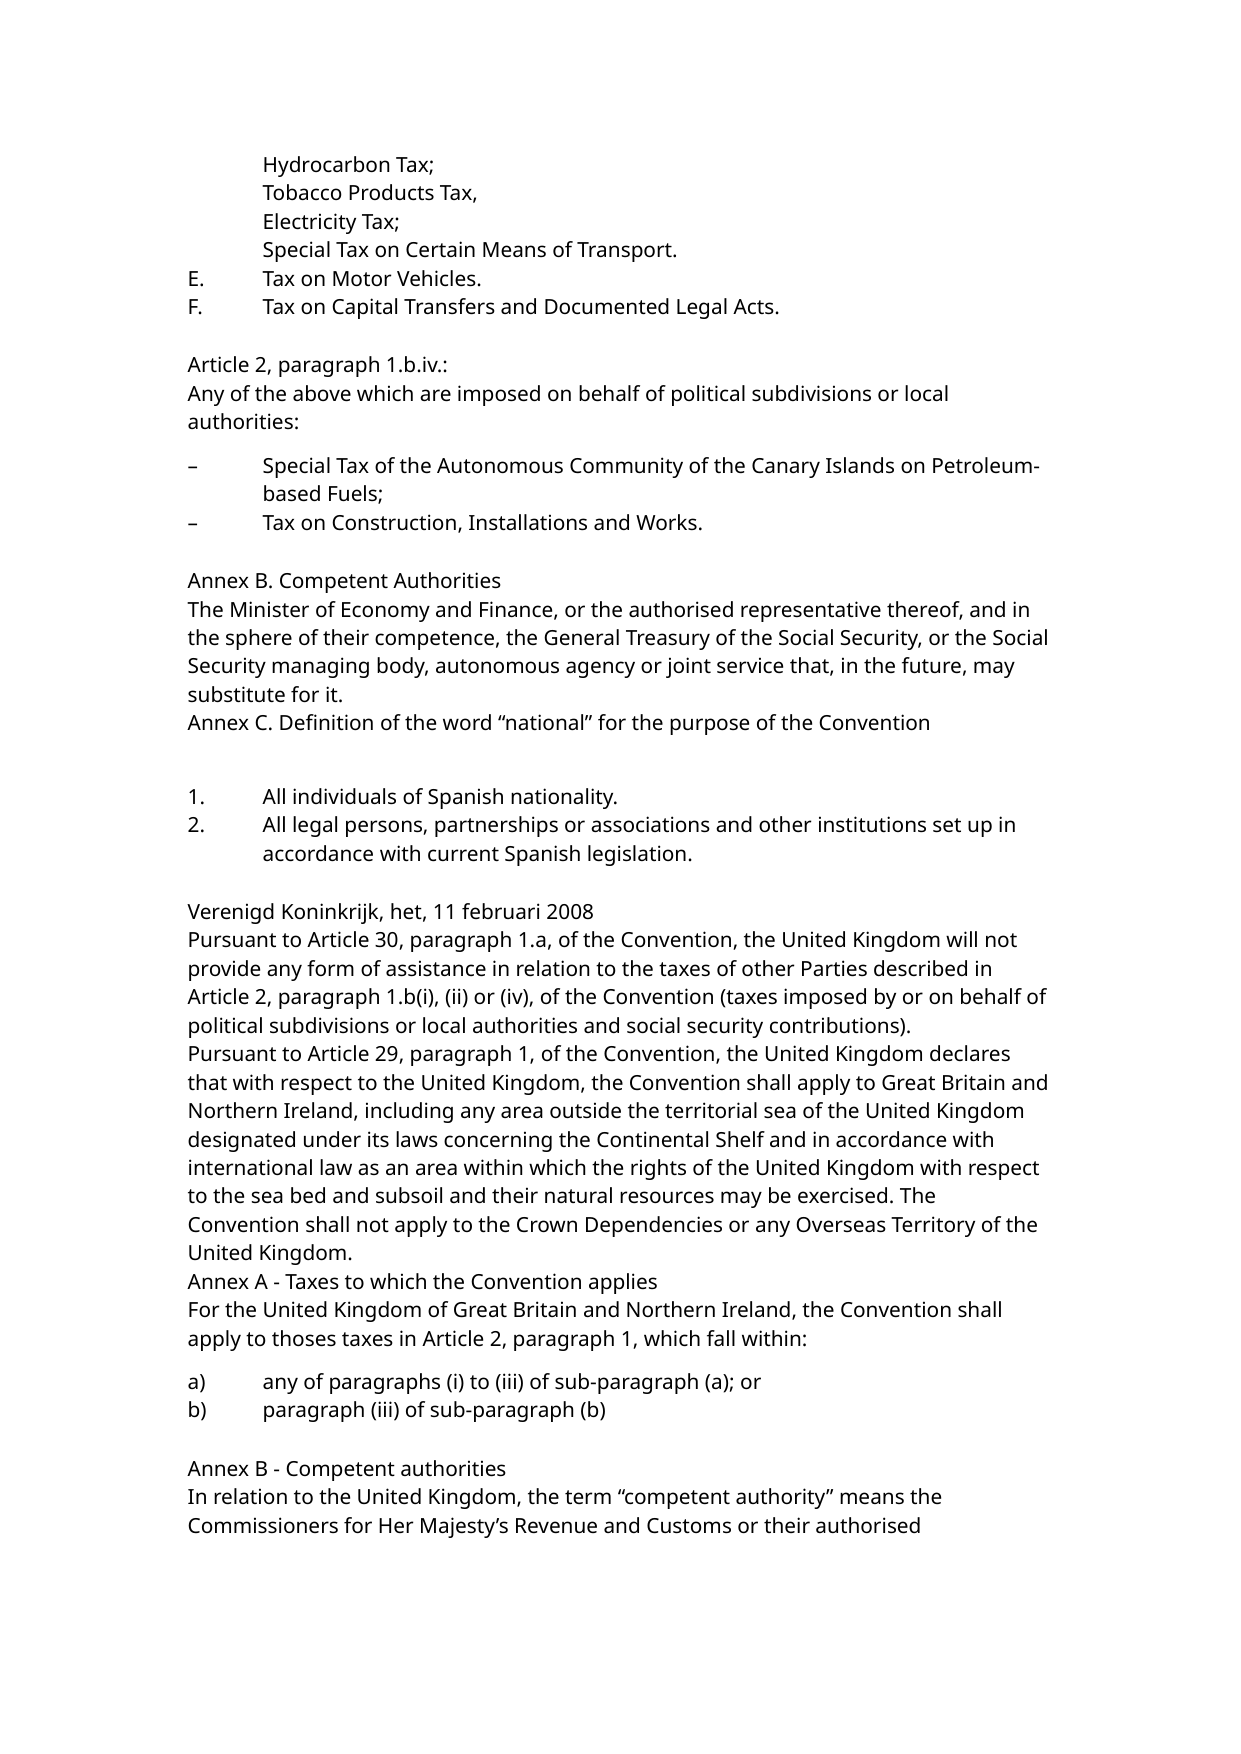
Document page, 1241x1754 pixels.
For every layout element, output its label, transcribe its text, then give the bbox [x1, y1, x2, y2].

list Hydrocarbon Tax; [187, 150, 1053, 178]
text Annex B. Competent Authorities [187, 566, 1053, 595]
text The Minister of Economy and Finance, or the authorised representative thereof, and in the sphere of their competence, the General Treasury of the Social Security, or the Social Security managing body, autonomous agency or joint service that, in the future, may substitute for it. [187, 595, 1053, 708]
text Any of the above which are imposed on behalf of political subdivisions or local authorities: [187, 379, 1053, 436]
text Annex C. Definition of the word “national” for the purpose of the Convention [187, 708, 1053, 737]
list All individuals of Spanish nationality. [187, 782, 1053, 810]
list All legal persons, partnerships or associations and other institutions set up in accordance with current Spanish legislation. [187, 810, 1053, 867]
text Article 2, paragraph 1.b.iv.: [187, 351, 1053, 379]
text Pursuant to Article 30, paragraph 1.a, of the Convention, the United Kingdom will not provide any form of assistance in relation to the taxes of other Parties described in Article 2, paragraph 1.b(i), (ii) or (iv), of the Convention (taxes imposed by or on behalf of political subdivisions or local authorities and social security contributions). [187, 926, 1053, 1039]
list Tobacco Products Tax, [187, 178, 1053, 207]
text Verenigd Koninkrijk, het, 11 februari 2008 [187, 897, 1053, 926]
text Annex A - Taxes to which the Convention applies [187, 1267, 1053, 1295]
list Electricity Tax; [187, 207, 1053, 235]
list Special Tax of the Autonomous Community of the Canary Islands on Petroleum-based Fuels; [187, 451, 1053, 508]
list Special Tax on Certain Means of Transport. [187, 235, 1053, 264]
text Annex B - Competent authorities [187, 1454, 1053, 1482]
text In relation to the United Kingdom, the term “competent authority” means the Commissioners for Her Majesty’s Revenue and Customs or their authorised [187, 1482, 1053, 1539]
list Tax on Construction, Installations and Works. [187, 508, 1053, 536]
list Tax on Motor Vehicles. [187, 264, 1053, 292]
text Pursuant to Article 29, paragraph 1, of the Convention, the United Kingdom declares that with respect to the United Kingdom, the Convention shall apply to Great Britain and Northern Ireland, including any area outside the territorial sea of the United Kingdom designated under its laws concerning the Continental Shelf and in accordance with international law as an area within which the rights of the United Kingdom with respect to the sea bed and subsoil and their natural resources may be exercised. The Convention shall not apply to the Crown Dependencies or any Overseas Territory of the United Kingdom. [187, 1039, 1053, 1267]
list paragraph (iii) of sub-paragraph (b) [187, 1396, 1053, 1424]
text For the United Kingdom of Great Britain and Northern Ireland, the Convention shall apply to thoses taxes in Article 2, paragraph 1, which fall within: [187, 1295, 1053, 1352]
list any of paragraphs (i) to (iii) of sub-paragraph (a); or [187, 1367, 1053, 1396]
list Tax on Capital Transfers and Documented Legal Acts. [187, 292, 1053, 321]
